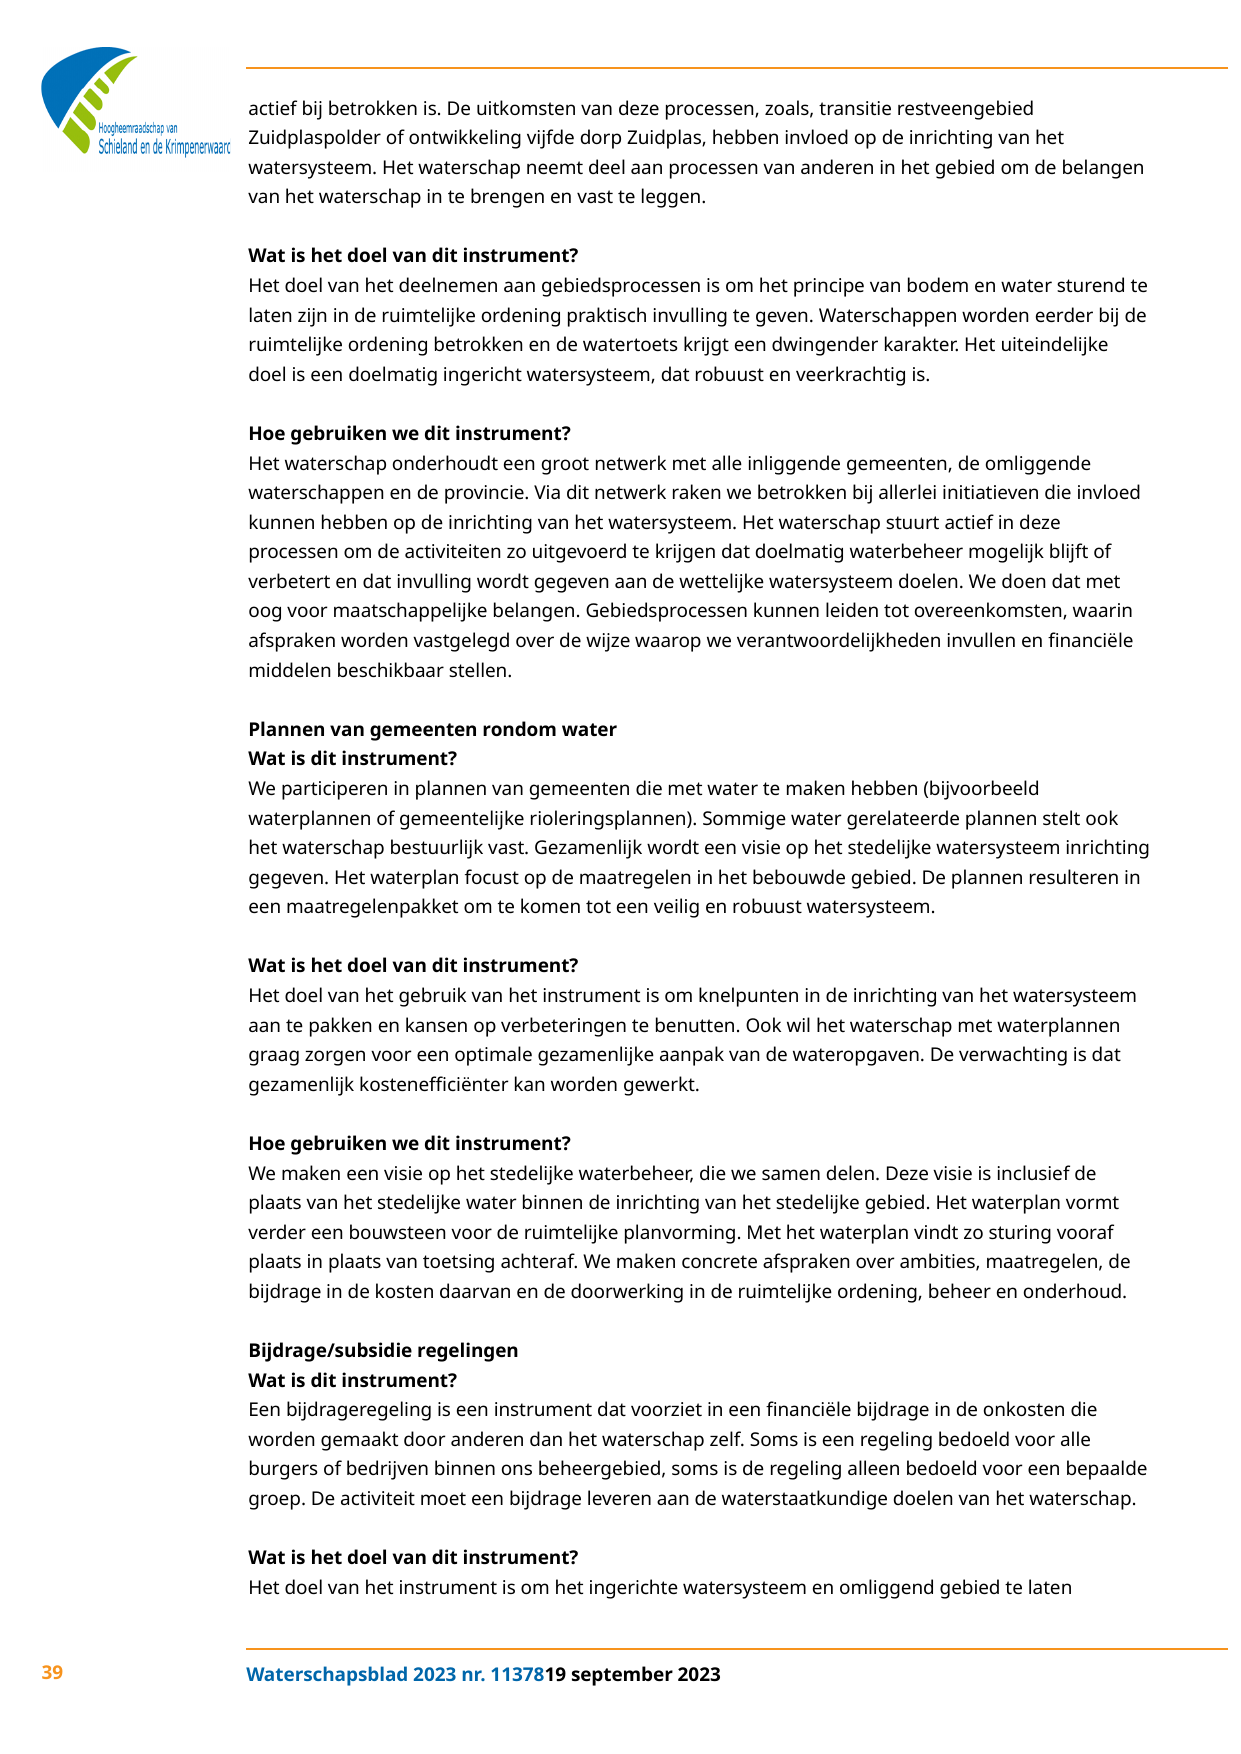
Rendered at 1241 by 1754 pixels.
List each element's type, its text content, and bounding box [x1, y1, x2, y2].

text Het doel van het gebruik van het instrument is om knelpunten in de inrichting van het watersysteem aan te pakken en kansen op verbeteringen te benutten. Ook wil het waterschap met waterplannen graag zorgen voor een optimale gezamenlijke aanpak van de wateropgaven. De verwachting is dat gezamenlijk kostenefficiënter kan worden gewerkt. [248, 982, 1152, 1097]
text Wat is het doel van dit instrument? [248, 953, 1152, 978]
text Hoe gebruiken we dit instrument? [248, 1130, 1152, 1156]
picture [41, 47, 231, 172]
text Plannen van gemeenten rondom water [248, 716, 1152, 742]
text Het doel van het deelnemen aan gebiedsprocessen is om het principe van bodem en water sturend te laten zijn in de ruimtelijke ordening praktisch invulling te geven. Waterschappen worden eerder bij de ruimtelijke ordening betrokken en de watertoets krijgt een dwingender karakter. Het uiteindelijke doel is een doelmatig ingericht watersysteem, dat robuust en veerkrachtig is. [248, 272, 1152, 387]
text Wat is het doel van dit instrument? [248, 1544, 1152, 1570]
text Wat is het doel van dit instrument? [248, 243, 1152, 268]
text Het waterschap onderhoudt een groot netwerk met alle inliggende gemeenten, de omliggende waterschappen en de provincie. Via dit netwerk raken we betrokken bij allerlei initiatieven die invloed kunnen hebben op de inrichting van het watersysteem. Het waterschap stuurt actief in deze processen om de activiteiten zo uitgevoerd te krijgen dat doelmatig waterbeheer mogelijk blijft of verbetert en dat invulling wordt gegeven aan de wettelijke watersysteem doelen. We doen dat met oog voor maatschappelijke belangen. Gebiedsprocessen kunnen leiden tot overeenkomsten, waarin afspraken worden vastgelegd over de wijze waarop we verantwoordelijkheden invullen en financiële middelen beschikbaar stellen. [248, 450, 1152, 683]
text We maken een visie op het stedelijke waterbeheer, die we samen delen. Deze visie is inclusief de plaats van het stedelijke water binnen de inrichting van het stedelijke gebied. Het waterplan vormt verder een bouwsteen voor de ruimtelijke planvorming. Met het waterplan vindt zo sturing vooraf plaats in plaats van toetsing achteraf. We maken concrete afspraken over ambities, maatregelen, de bijdrage in de kosten daarvan en de doorwerking in de ruimtelijke ordening, beheer en onderhoud. [248, 1160, 1152, 1304]
text Een bijdrageregeling is een instrument dat voorziet in een financiële bijdrage in de onkosten die worden gemaakt door anderen dan het waterschap zelf. Soms is een regeling bedoeld voor alle burgers of bedrijven binnen ons beheergebied, soms is de regeling alleen bedoeld voor een bepaalde groep. De activiteit moet een bijdrage leveren aan de waterstaatkundige doelen van het waterschap. [248, 1396, 1152, 1511]
text Wat is dit instrument? [248, 746, 1152, 771]
text Hoe gebruiken we dit instrument? [248, 420, 1152, 446]
text Wat is dit instrument? [248, 1367, 1152, 1393]
text We participeren in plannen van gemeenten die met water te maken hebben (bijvoorbeeld waterplannen of gemeentelijke rioleringsplannen). Sommige water gerelateerde plannen stelt ook het waterschap bestuurlijk vast. Gezamenlijk wordt een visie op het stedelijke watersysteem inrichting gegeven. Het waterplan focust op de maatregelen in het bebouwde gebied. De plannen resulteren in een maatregelenpakket om te komen tot een veilig en robuust watersysteem. [248, 775, 1152, 919]
text Bijdrage/subsidie regelingen [248, 1337, 1152, 1363]
text Het doel van het instrument is om het ingerichte watersysteem en omliggend gebied te laten [248, 1574, 1152, 1600]
text actief bij betrokken is. De uitkomsten van deze processen, zoals, transitie restveengebied Zuidplaspolder of ontwikkeling vijfde dorp Zuidplas, hebben invloed op de inrichting van het watersysteem. Het waterschap neemt deel aan processen van anderen in het gebied om de belangen van het waterschap in te brengen en vast te leggen. [248, 95, 1152, 209]
